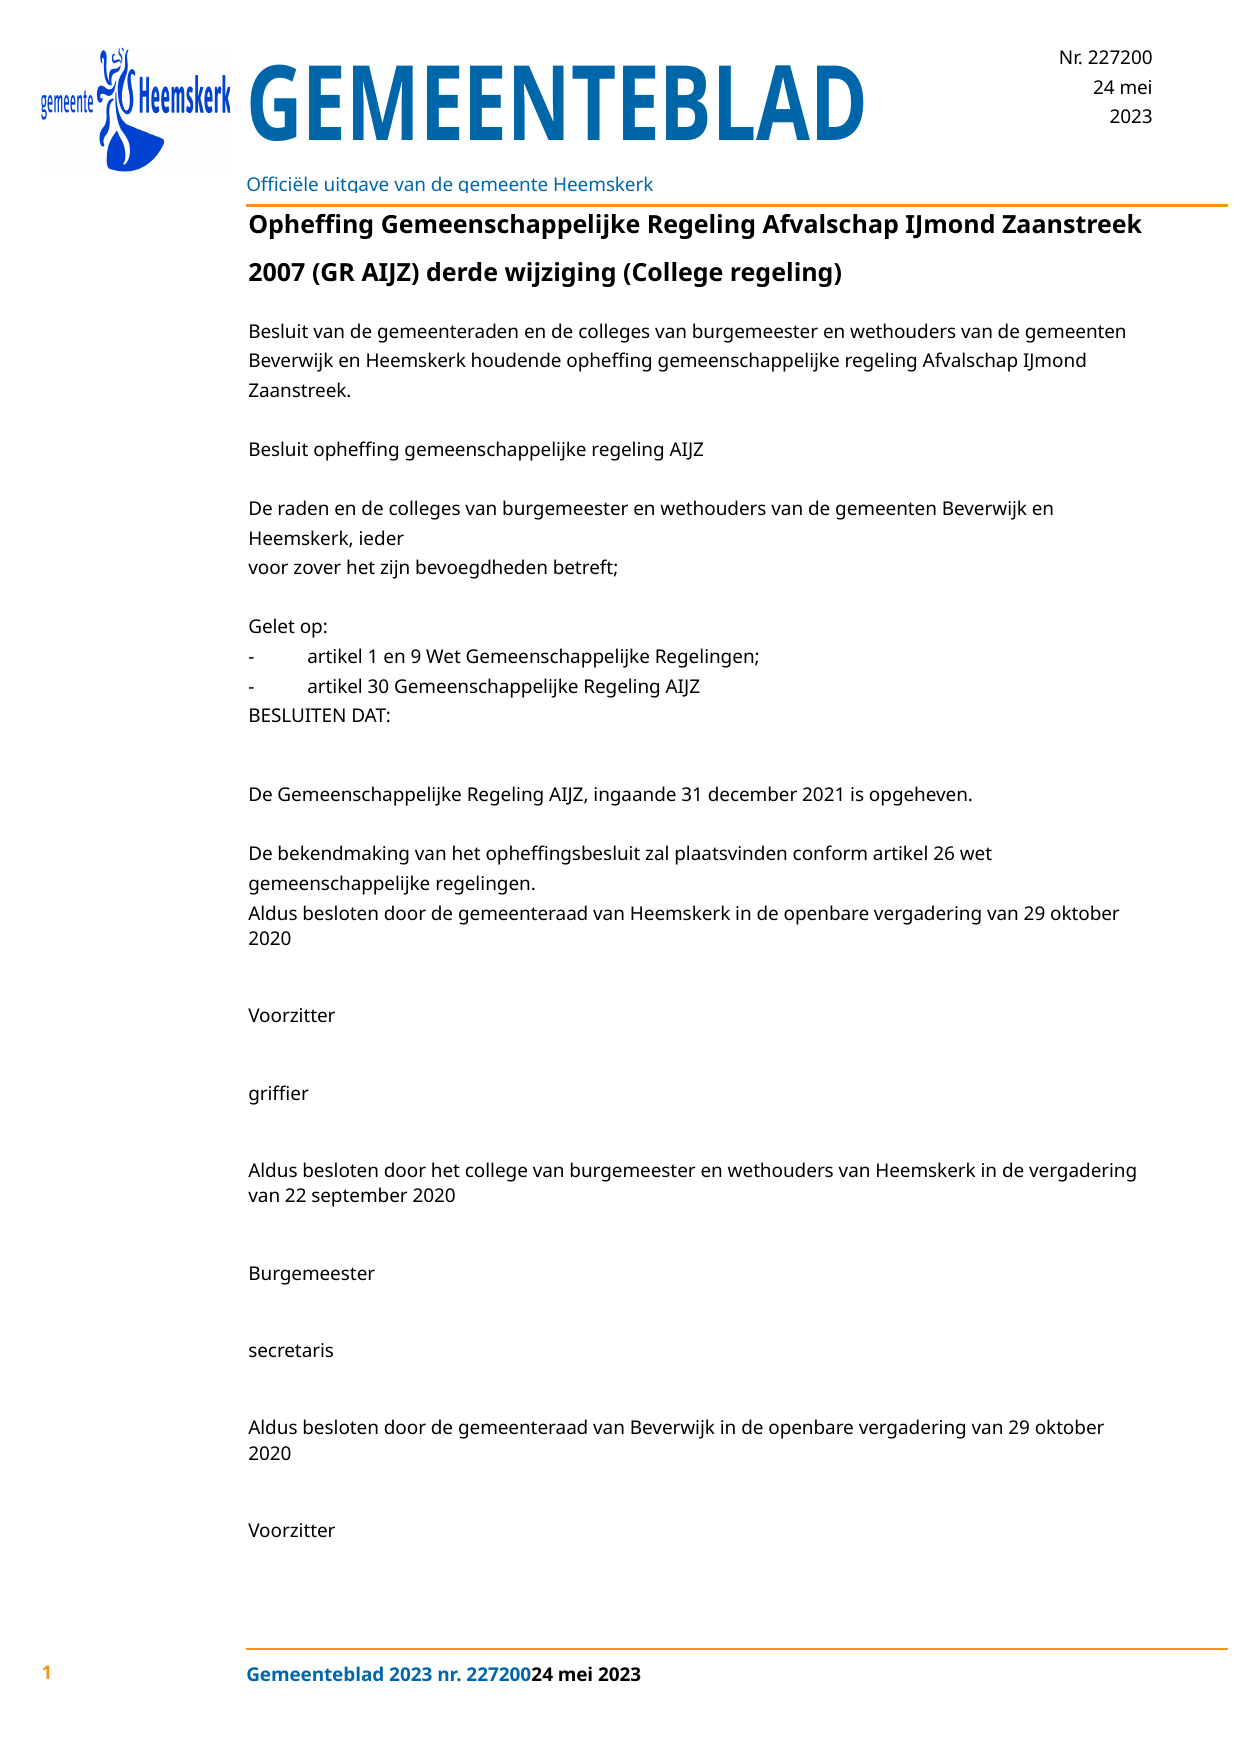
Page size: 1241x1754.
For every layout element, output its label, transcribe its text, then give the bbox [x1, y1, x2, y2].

text Opheffing Gemeenschappelijke Regeling Afvalschap IJmond Zaanstreek 2007 (GR AIJZ) derde wijziging (College regeling) [248, 207, 1152, 288]
text Aldus besloten door de gemeenteraad van Beverwijk in de openbare vergadering van 29 oktober 2020 [248, 1414, 1152, 1466]
text secretaris [248, 1337, 1152, 1363]
picture [41, 47, 231, 172]
list artikel 1 en 9 Wet Gemeenschappelijke Regelingen; [248, 643, 1152, 669]
list artikel 30 Gemeenschappelijke Regeling AIJZ [248, 673, 1152, 699]
text Besluit opheffing gemeenschappelijke regeling AIJZ [248, 436, 1152, 462]
text De raden en de colleges van burgemeester en wethouders van de gemeenten Beverwijk en Heemskerk, ieder [248, 495, 1152, 551]
text Voorzitter [248, 1517, 1152, 1543]
text De bekendmaking van het opheffingsbesluit zal plaatsvinden conform artikel 26 wet gemeenschappelijke regelingen. [248, 841, 1152, 896]
text BESLUITEN DAT: [248, 702, 1152, 728]
text De Gemeenschappelijke Regeling AIJZ, ingaande 31 december 2021 is opgeheven. [248, 781, 1152, 807]
text Aldus besloten door de gemeenteraad van Heemskerk in de openbare vergadering van 29 oktober 2020 [248, 900, 1152, 951]
text Aldus besloten door het college van burgemeester en wethouders van Heemskerk in de vergadering van 22 september 2020 [248, 1157, 1152, 1208]
text Besluit van de gemeenteraden en de colleges van burgemeester en wethouders van de gemeenten Beverwijk en Heemskerk houdende opheffing gemeenschappelijke regeling Afvalschap IJmond Zaanstreek. [248, 318, 1152, 403]
text Gelet op: [248, 614, 1152, 639]
text Burgemeester [248, 1260, 1152, 1286]
text Voorzitter [248, 1003, 1152, 1028]
text voor zover het zijn bevoegdheden betreft; [248, 554, 1152, 580]
text griffier [248, 1080, 1152, 1106]
